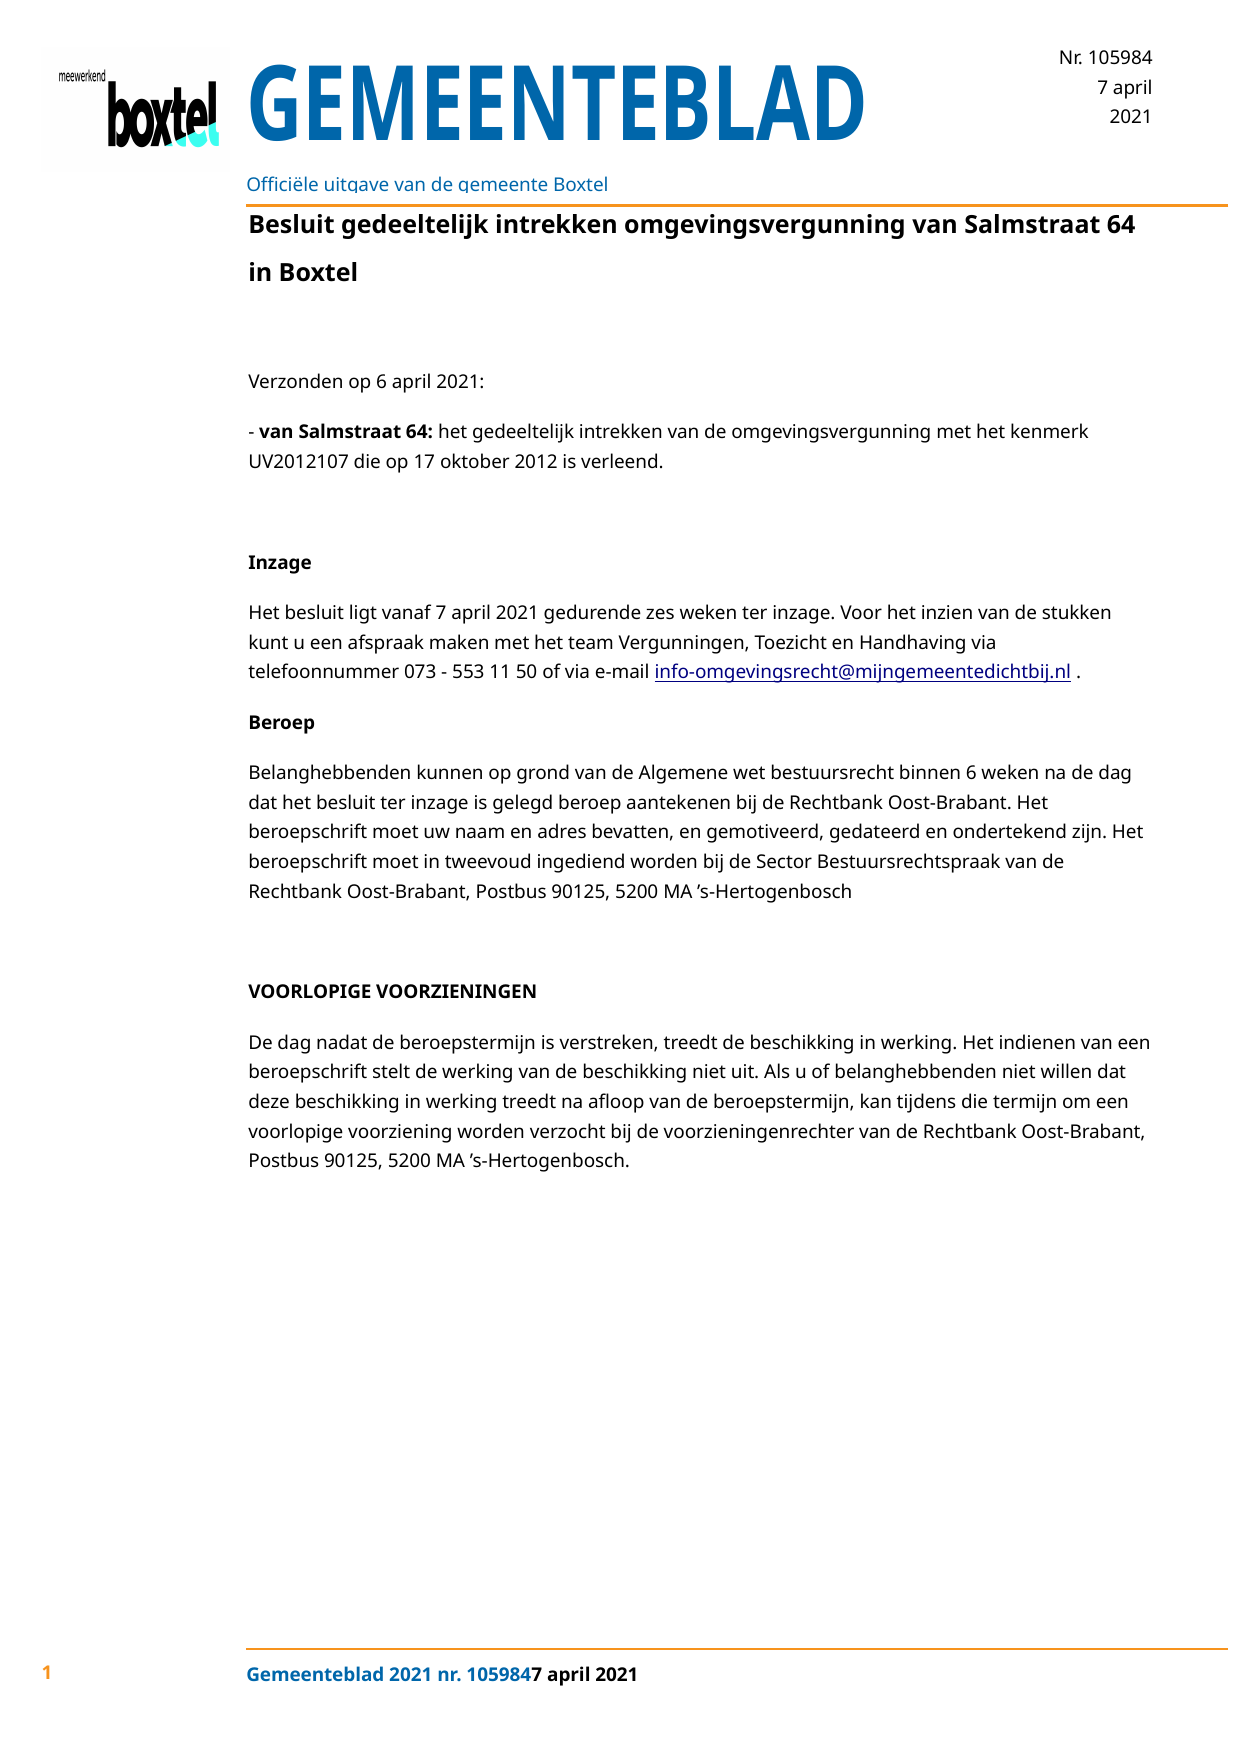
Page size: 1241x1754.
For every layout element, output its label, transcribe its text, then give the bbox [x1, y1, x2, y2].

text - van Salmstraat 64: het gedeeltelijk intrekken van de omgevingsvergunning met het kenmerk UV2012107 die op 17 oktober 2012 is verleend. [248, 419, 1152, 474]
text De dag nadat de beroepstermijn is verstreken, treedt de beschikking in werking. Het indienen van een beroepschrift stelt de werking van de beschikking niet uit. Als u of belanghebbenden niet willen dat deze beschikking in werking treedt na afloop van de beroepstermijn, kan tijdens die termijn om een voorlopige voorziening worden verzocht bij de voorzieningenrechter van de Rechtbank Oost-Brabant, Postbus 90125, 5200 MA ’s-Hertogenbosch. [248, 1029, 1152, 1173]
text Beroep [248, 709, 1152, 735]
text Inzage [248, 549, 1152, 575]
text Belanghebbenden kunnen op grond van de Algemene wet bestuursrecht binnen 6 weken na de dag dat het besluit ter inzage is gelegd beroep aantekenen bij de Rechtbank Oost-Brabant. Het beroepschrift moet uw naam en adres bevatten, en gemotiveerd, gedateerd en ondertekend zijn. Het beroepschrift moet in tweevoud ingediend worden bij de Sector Bestuursrechtspraak van de Rechtbank Oost-Brabant, Postbus 90125, 5200 MA ’s-Hertogenbosch [248, 759, 1152, 904]
text Verzonden op 6 april 2021: [248, 368, 1152, 394]
text VOORLOPIGE VOORZIENINGEN [248, 979, 1152, 1004]
picture [41, 47, 231, 172]
text Besluit gedeeltelijk intrekken omgevingsvergunning van Salmstraat 64 in Boxtel [248, 207, 1152, 288]
text Het besluit ligt vanaf 7 april 2021 gedurende zes weken ter inzage. Voor het inzien van de stukken kunt u een afspraak maken met het team Vergunningen, Toezicht en Handhaving via telefoonnummer 073 - 553 11 50 of via e-mail info-omgevingsrecht@mijngemeentedichtbij.nl . [248, 599, 1152, 684]
